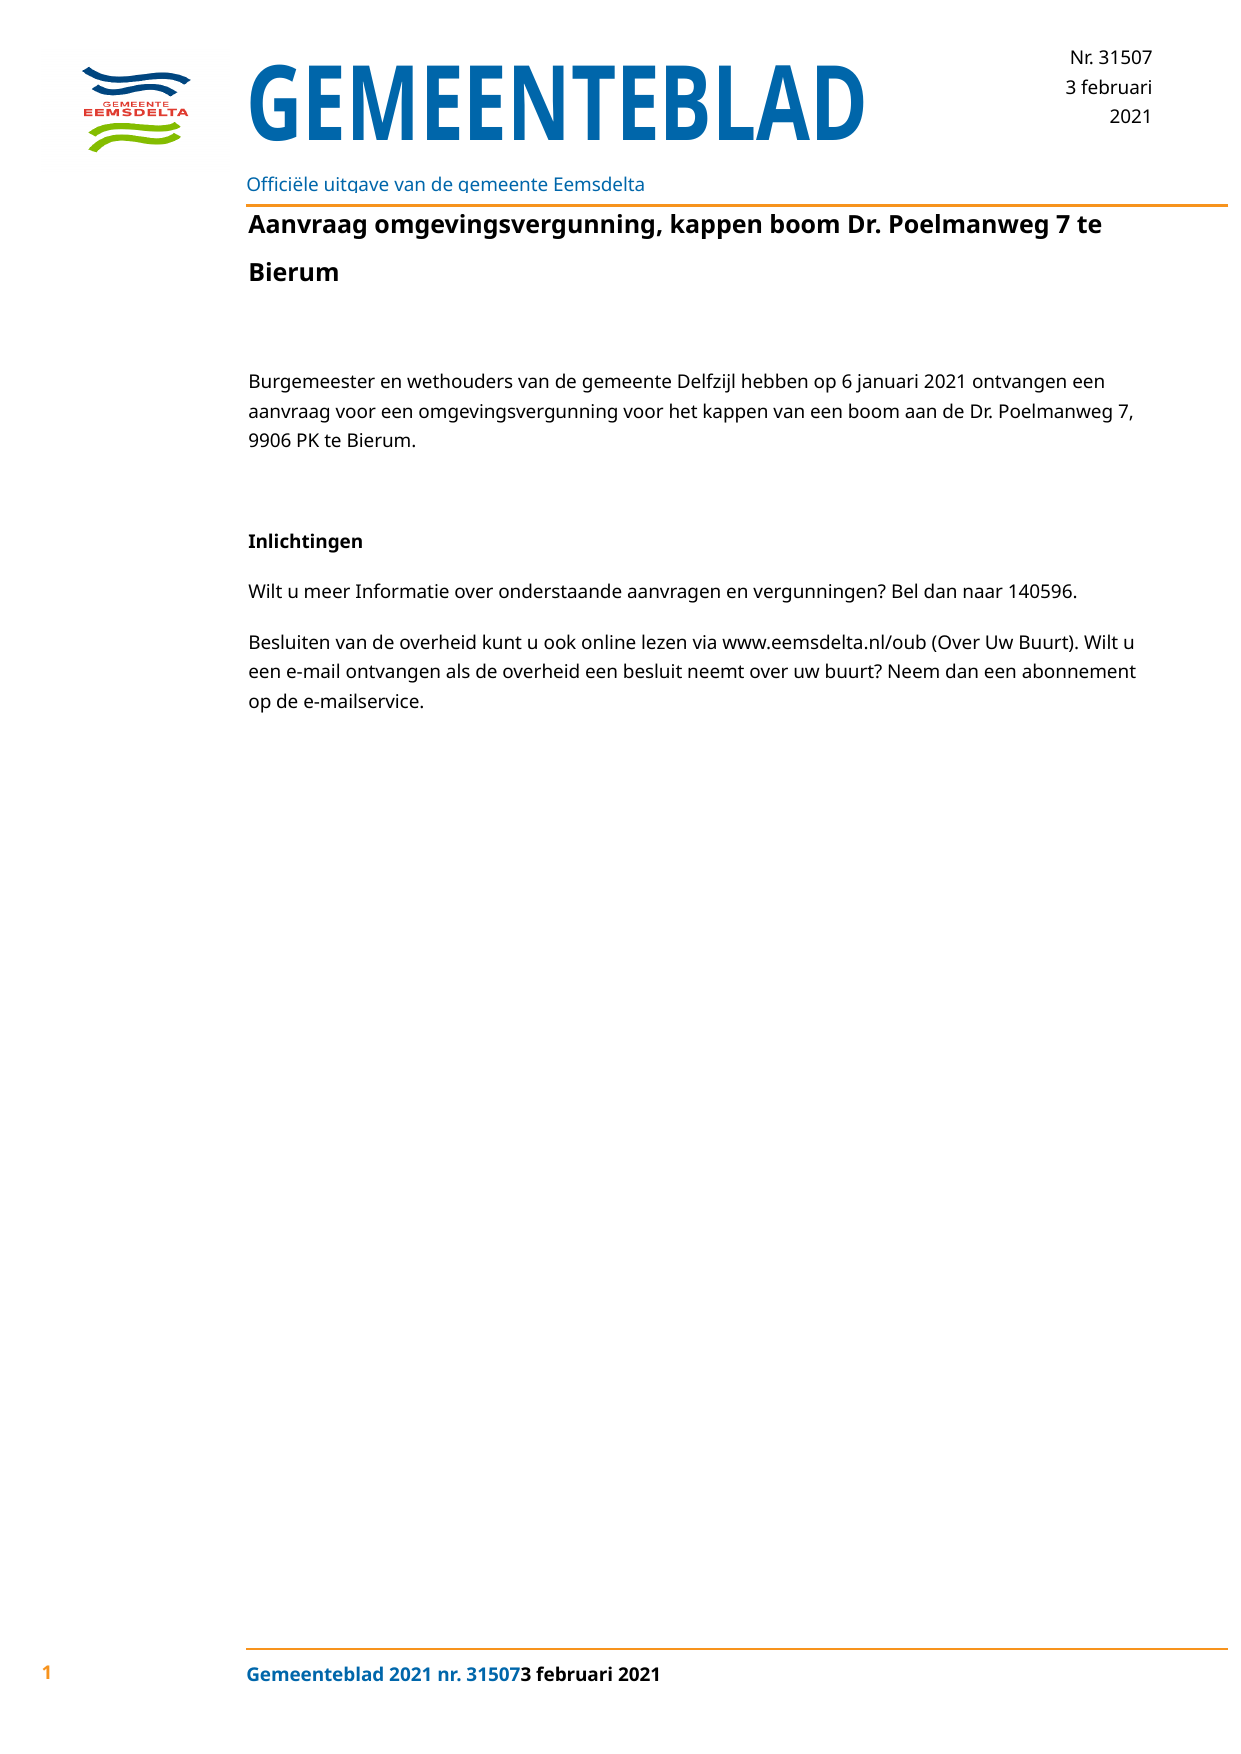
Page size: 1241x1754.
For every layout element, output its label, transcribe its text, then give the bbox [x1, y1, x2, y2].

text Wilt u meer Informatie over onderstaande aanvragen en vergunningen? Bel dan naar 140596. [248, 579, 1152, 604]
text Besluiten van de overheid kunt u ook online lezen via www.eemsdelta.nl/oub (Over Uw Buurt). Wilt u een e-mail ontvangen als de overheid een besluit neemt over uw buurt? Neem dan een abonnement op de e-mailservice. [248, 629, 1152, 714]
text Aanvraag omgevingsvergunning, kappen boom Dr. Poelmanweg 7 te Bierum [248, 207, 1152, 288]
text Burgemeester en wethouders van de gemeente Delfzijl hebben op 6 januari 2021 ontvangen een aanvraag voor een omgevingsvergunning voor het kappen van een boom aan de Dr. Poelmanweg 7, 9906 PK te Bierum. [248, 368, 1152, 453]
picture [41, 47, 231, 172]
text Inlichtingen [248, 528, 1152, 554]
